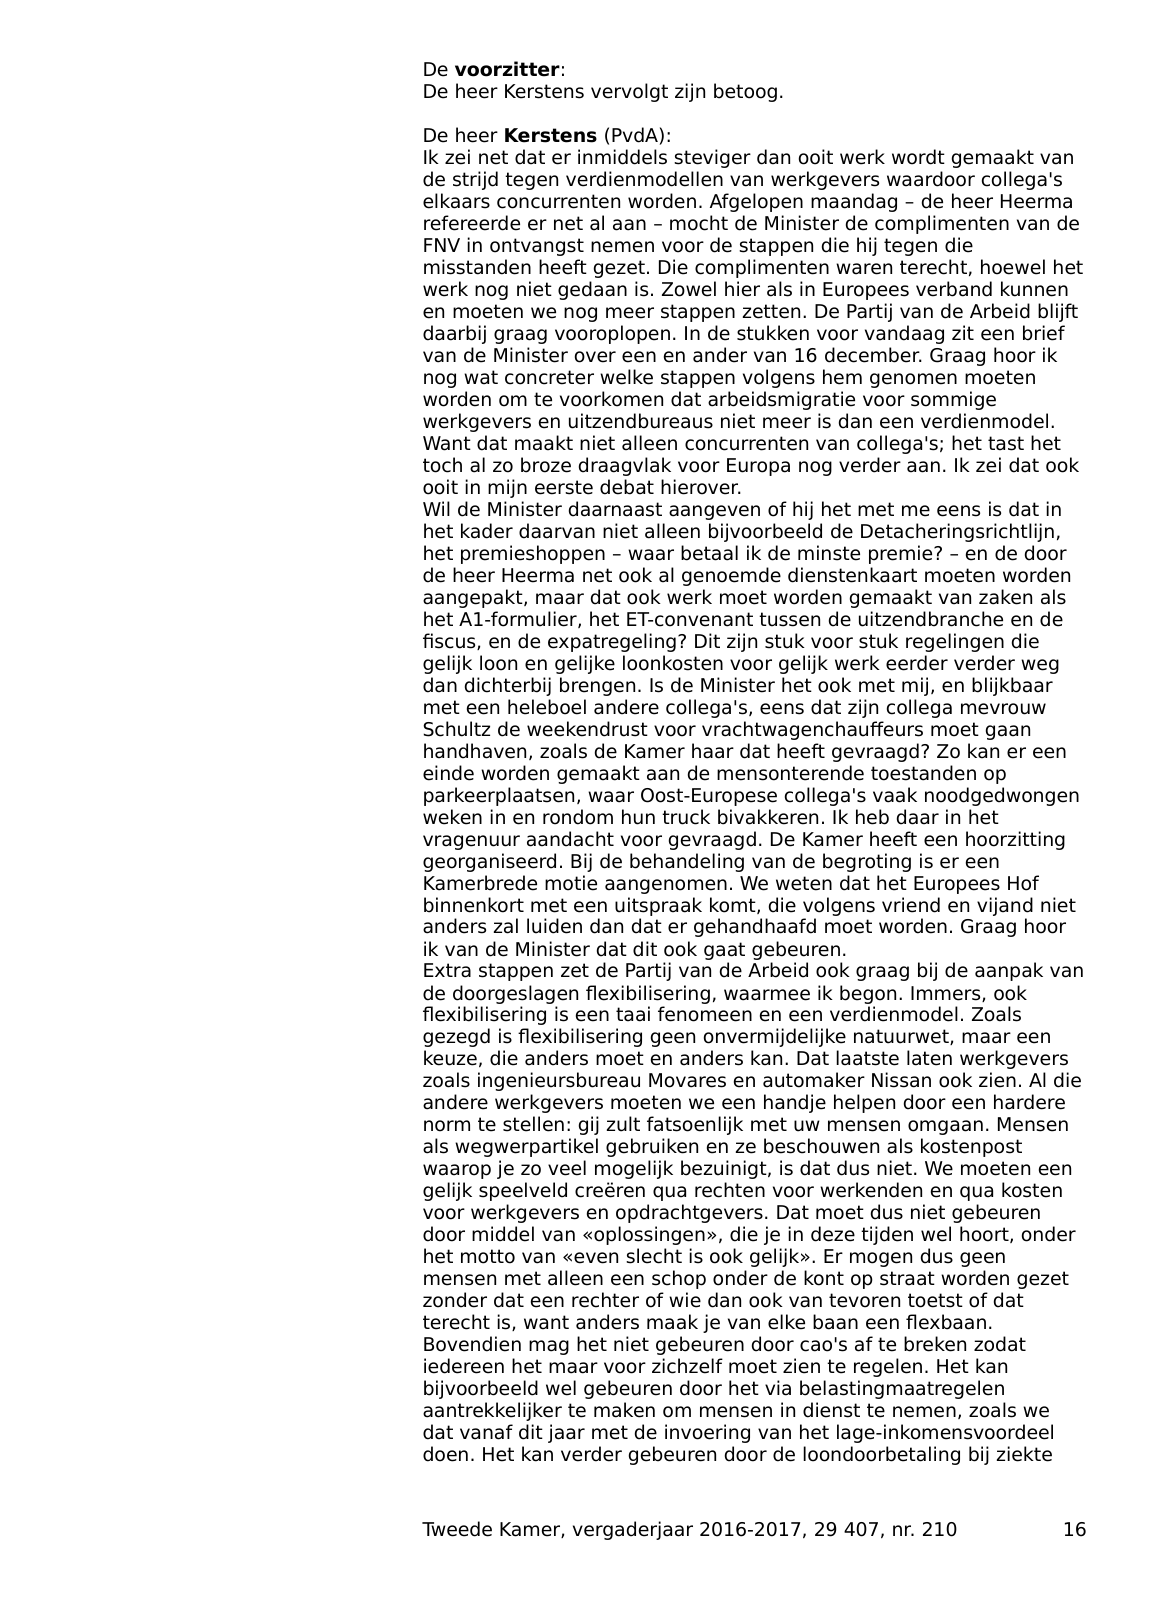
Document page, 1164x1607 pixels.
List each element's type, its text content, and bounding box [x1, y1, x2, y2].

text Wil de Minister daarnaast aangeven of hij het met me eens is dat in het kader daarvan niet alleen bijvoorbeeld de Detacheringsrichtlijn, het premieshoppen – waar betaal ik de minste premie? – en de door de heer Heerma net ook al genoemde dienstenkaart moeten worden aangepakt, maar dat ook werk moet worden gemaakt van zaken als het A1-formulier, het ET-convenant tussen de uitzendbranche en de fiscus, en de expatregeling? Dit zijn stuk voor stuk regelingen die gelijk loon en gelijke loonkosten voor gelijk werk eerder verder weg dan dichterbij brengen. Is de Minister het ook met mij, en blijkbaar met een heleboel andere collega's, eens dat zijn collega mevrouw Schultz de weekendrust voor vrachtwagenchauffeurs moet gaan handhaven, zoals de Kamer haar dat heeft gevraagd? Zo kan er een einde worden gemaakt aan de mensonterende toestanden op parkeerplaatsen, waar Oost-Europese collega's vaak noodgedwongen weken in en rondom hun truck bivakkeren. Ik heb daar in het vragenuur aandacht voor gevraagd. De Kamer heeft een hoorzitting georganiseerd. Bij de behandeling van de begroting is er een Kamerbrede motie aangenomen. We weten dat het Europees Hof binnenkort met een uitspraak komt, die volgens vriend en vijand niet anders zal luiden dan dat er gehandhaafd moet worden. Graag hoor ik van de Minister dat dit ook gaat gebeuren. [422, 499, 1087, 960]
text Ik zei net dat er inmiddels steviger dan ooit werk wordt gemaakt van de strijd tegen verdienmodellen van werkgevers waardoor collega's elkaars concurrenten worden. Afgelopen maandag – de heer Heerma refereerde er net al aan – mocht de Minister de complimenten van de FNV in ontvangst nemen voor de stappen die hij tegen die misstanden heeft gezet. Die complimenten waren terecht, hoewel het werk nog niet gedaan is. Zowel hier als in Europees verband kunnen en moeten we nog meer stappen zetten. De Partij van de Arbeid blijft daarbij graag vooroplopen. In de stukken voor vandaag zit een brief van de Minister over een en ander van 16 december. Graag hoor ik nog wat concreter welke stappen volgens hem genomen moeten worden om te voorkomen dat arbeidsmigratie voor sommige werkgevers en uitzendbureaus niet meer is dan een verdienmodel. Want dat maakt niet alleen concurrenten van collega's; het tast het toch al zo broze draagvlak voor Europa nog verder aan. Ik zei dat ook ooit in mijn eerste debat hierover. [422, 147, 1087, 499]
text De heer Kerstens vervolgt zijn betoog. [422, 81, 1087, 103]
text De voorzitter: [422, 59, 1087, 81]
text Extra stappen zet de Partij van de Arbeid ook graag bij de aanpak van de doorgeslagen flexibilisering, waarmee ik begon. Immers, ook flexibilisering is een taai fenomeen en een verdienmodel. Zoals gezegd is flexibilisering geen onvermijdelijke natuurwet, maar een keuze, die anders moet en anders kan. Dat laatste laten werkgevers zoals ingenieursbureau Movares en automaker Nissan ook zien. Al die andere werkgevers moeten we een handje helpen door een hardere norm te stellen: gij zult fatsoenlijk met uw mensen omgaan. Mensen als wegwerpartikel gebruiken en ze beschouwen als kostenpost waarop je zo veel mogelijk bezuinigt, is dat dus niet. We moeten een gelijk speelveld creëren qua rechten voor werkenden en qua kosten voor werkgevers en opdrachtgevers. Dat moet dus niet gebeuren door middel van «oplossingen», die je in deze tijden wel hoort, onder het motto van «even slecht is ook gelijk». Er mogen dus geen mensen met alleen een schop onder de kont op straat worden gezet zonder dat een rechter of wie dan ook van tevoren toetst of dat terecht is, want anders maak je van elke baan een flexbaan. Bovendien mag het niet gebeuren door cao's af te breken zodat iedereen het maar voor zichzelf moet zien te regelen. Het kan bijvoorbeeld wel gebeuren door het via belastingmaatregelen aantrekkelijker te maken om mensen in dienst te nemen, zoals we dat vanaf dit jaar met de invoering van het lage-inkomensvoordeel doen. Het kan verder gebeuren door de loondoorbetaling bij ziekte [422, 960, 1087, 1466]
text De heer Kerstens (PvdA): [422, 125, 1087, 147]
